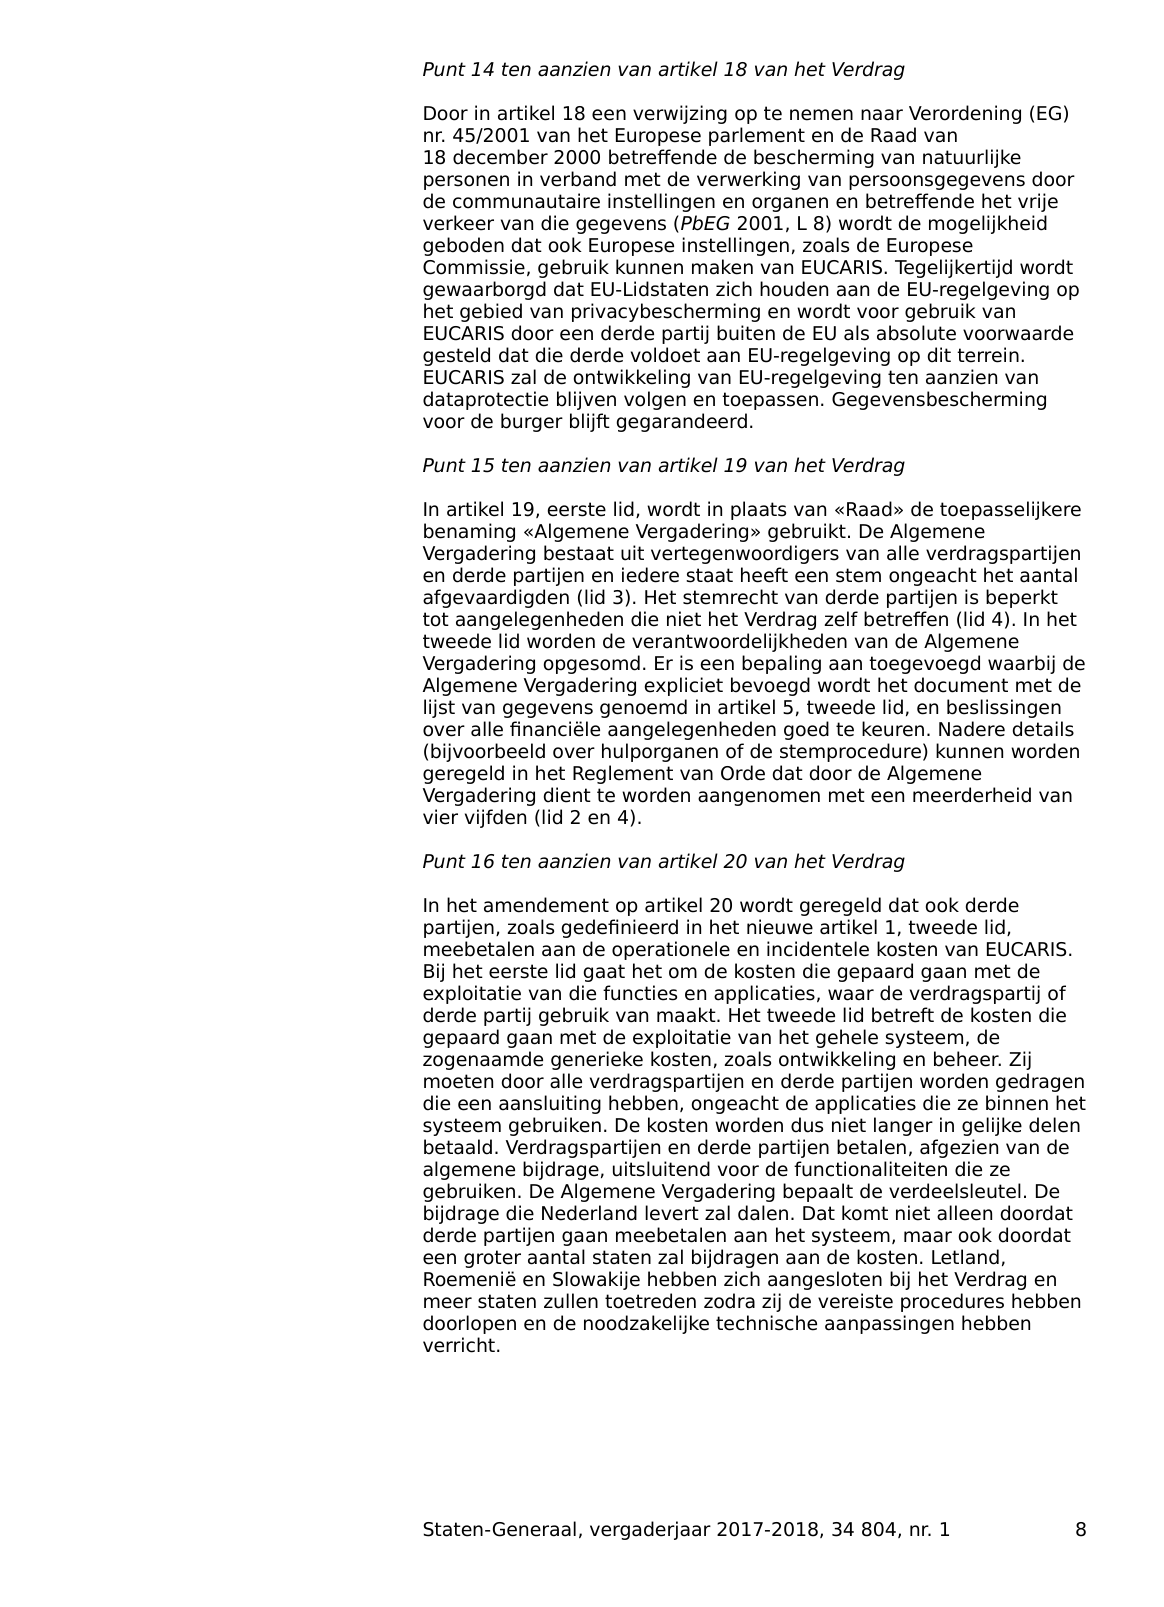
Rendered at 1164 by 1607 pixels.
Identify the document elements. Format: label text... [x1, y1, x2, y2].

subtitle Punt 16 ten aanzien van artikel 20 van het Verdrag [422, 851, 1087, 873]
subtitle Punt 15 ten aanzien van artikel 19 van het Verdrag [422, 455, 1087, 477]
text In artikel 19, eerste lid, wordt in plaats van «Raad» de toepasselijkere benaming «Algemene Vergadering» gebruikt. De Algemene Vergadering bestaat uit vertegenwoordigers van alle verdragspartijen en derde partijen en iedere staat heeft een stem ongeacht het aantal afgevaardigden (lid 3). Het stemrecht van derde partijen is beperkt tot aangelegenheden die niet het Verdrag zelf betreffen (lid 4). In het tweede lid worden de verantwoordelijkheden van de Algemene Vergadering opgesomd. Er is een bepaling aan toegevoegd waarbij de Algemene Vergadering expliciet bevoegd wordt het document met de lijst van gegevens genoemd in artikel 5, tweede lid, en beslissingen over alle financiële aangelegenheden goed te keuren. Nadere details (bijvoorbeeld over hulporganen of de stemprocedure) kunnen worden geregeld in het Reglement van Orde dat door de Algemene Vergadering dient te worden aangenomen met een meerderheid van vier vijfden (lid 2 en 4). [422, 499, 1087, 829]
subtitle Punt 14 ten aanzien van artikel 18 van het Verdrag [422, 59, 1087, 81]
text In het amendement op artikel 20 wordt geregeld dat ook derde partijen, zoals gedefinieerd in het nieuwe artikel 1, tweede lid, meebetalen aan de operationele en incidentele kosten van EUCARIS. Bij het eerste lid gaat het om de kosten die gepaard gaan met de exploitatie van die functies en applicaties, waar de verdragspartij of derde partij gebruik van maakt. Het tweede lid betreft de kosten die gepaard gaan met de exploitatie van het gehele systeem, de zogenaamde generieke kosten, zoals ontwikkeling en beheer. Zij moeten door alle verdragspartijen en derde partijen worden gedragen die een aansluiting hebben, ongeacht de applicaties die ze binnen het systeem gebruiken. De kosten worden dus niet langer in gelijke delen betaald. Verdragspartijen en derde partijen betalen, afgezien van de algemene bijdrage, uitsluitend voor de functionaliteiten die ze gebruiken. De Algemene Vergadering bepaalt de verdeelsleutel. De bijdrage die Nederland levert zal dalen. Dat komt niet alleen doordat derde partijen gaan meebetalen aan het systeem, maar ook doordat een groter aantal staten zal bijdragen aan de kosten. Letland, Roemenië en Slowakije hebben zich aangesloten bij het Verdrag en meer staten zullen toetreden zodra zij de vereiste procedures hebben doorlopen en de noodzakelijke technische aanpassingen hebben verricht. [422, 895, 1087, 1357]
text Door in artikel 18 een verwijzing op te nemen naar Verordening (EG) nr. 45/2001 van het Europese parlement en de Raad van 18 december 2000 betreffende de bescherming van natuurlijke personen in verband met de verwerking van persoonsgegevens door de communautaire instellingen en organen en betreffende het vrije verkeer van die gegevens (PbEG 2001, L 8) wordt de mogelijkheid geboden dat ook Europese instellingen, zoals de Europese Commissie, gebruik kunnen maken van EUCARIS. Tegelijkertijd wordt gewaarborgd dat EU-Lidstaten zich houden aan de EU-regelgeving op het gebied van privacybescherming en wordt voor gebruik van EUCARIS door een derde partij buiten de EU als absolute voorwaarde gesteld dat die derde voldoet aan EU-regelgeving op dit terrein. EUCARIS zal de ontwikkeling van EU-regelgeving ten aanzien van dataprotectie blijven volgen en toepassen. Gegevensbescherming voor de burger blijft gegarandeerd. [422, 103, 1087, 433]
